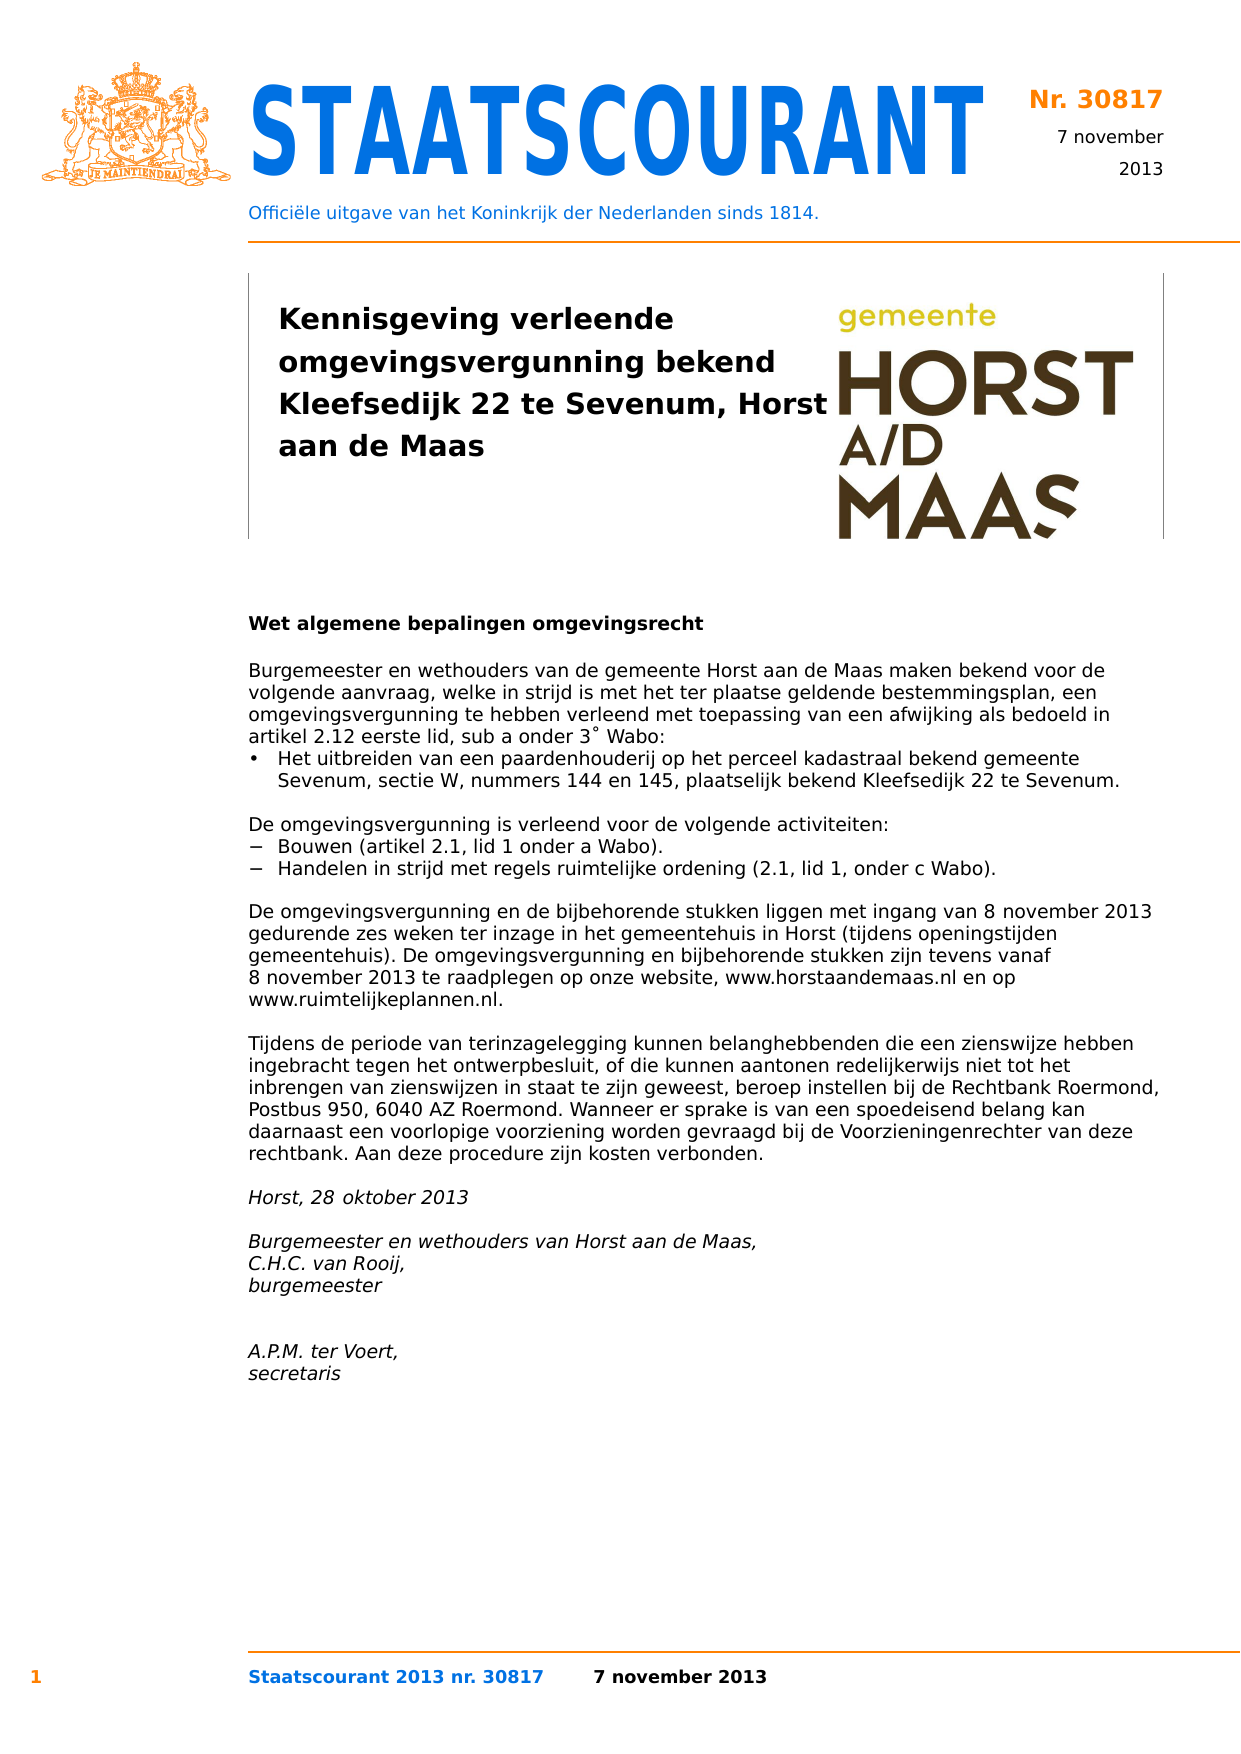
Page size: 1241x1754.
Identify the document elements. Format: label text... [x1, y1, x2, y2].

text De omgevingsvergunning is verleend voor de volgende activiteiten: [248, 813, 1163, 836]
text Burgemeester en wethouders van Horst aan de Maas, C.H.C. van Rooij, burgemeester [248, 1231, 1163, 1297]
table_cell Officiële uitgave van het Koninkrijk der Nederlanden sinds 1814. [248, 203, 1240, 241]
picture [41, 62, 231, 186]
text Burgemeester en wethouders van de gemeente Horst aan de Maas maken bekend voor de volgende aanvraag, welke in strijd is met het ter plaatse geldende bestemmingsplan, een omgevingsvergunning te hebben verleend met toepassing van een afwijking als bedoeld in artikel 2.12 eerste lid, sub a onder 3˚ Wabo: [248, 660, 1163, 748]
picture [838, 302, 1134, 539]
table_header [25, 62, 248, 241]
text Tijdens de periode van terinzagelegging kunnen belanghebbenden die een zienswijze hebben ingebracht tegen het ontwerpbesluit, of die kunnen aantonen redelijkerwijs niet tot het inbrengen van zienswijzen in staat te zijn geweest, beroep instellen bij de Rechtbank Roermond, Postbus 950, 6040 AZ Roermond. Wanneer er sprake is van een spoedeisend belang kan daarnaast een voorlopige voorziening worden gevraagd bij de Voorzieningenrechter van deze rechtbank. Aan deze procedure zijn kosten verbonden. [248, 1033, 1163, 1165]
subtitle Wet algemene bepalingen omgevingsrecht [248, 613, 1163, 635]
text De omgevingsvergunning en de bijbehorende stukken liggen met ingang van 8 november 2013 gedurende zes weken ter inzage in het gemeentehuis in Horst (tijdens openingstijden gemeentehuis). De omgevingsvergunning en bijbehorende stukken zijn tevens vanaf 8 november 2013 te raadplegen op onze website, www.horstaandemaas.nl en op www.ruimtelijkeplannen.nl. [248, 901, 1163, 1011]
text • Het uitbreiden van een paardenhouderij op het perceel kadastraal bekend gemeente Sevenum, sectie W, nummers 144 en 145, plaatselijk bekend Kleefsedijk 22 te Sevenum. [248, 748, 1163, 792]
text − Handelen in strijd met regels ruimtelijke ordening (2.1, lid 1, onder c Wabo). [248, 857, 1163, 879]
text Horst, 28 oktober 2013 [248, 1187, 1163, 1209]
table_header STAATSCOURANT [248, 62, 998, 203]
table_cell 2013 [998, 153, 1240, 203]
table_cell 7 november [998, 121, 1240, 153]
text A.P.M. ter Voert, secretaris [248, 1318, 1163, 1384]
text − Bouwen (artikel 2.1, lid 1 onder a Wabo). [248, 836, 1163, 857]
table_header Nr. 30817 [998, 62, 1240, 121]
subtitle Kennisgeving verleende omgevingsvergunning bekend Kleefsedijk 22 te Sevenum, Horst aan de Maas [249, 273, 1163, 539]
